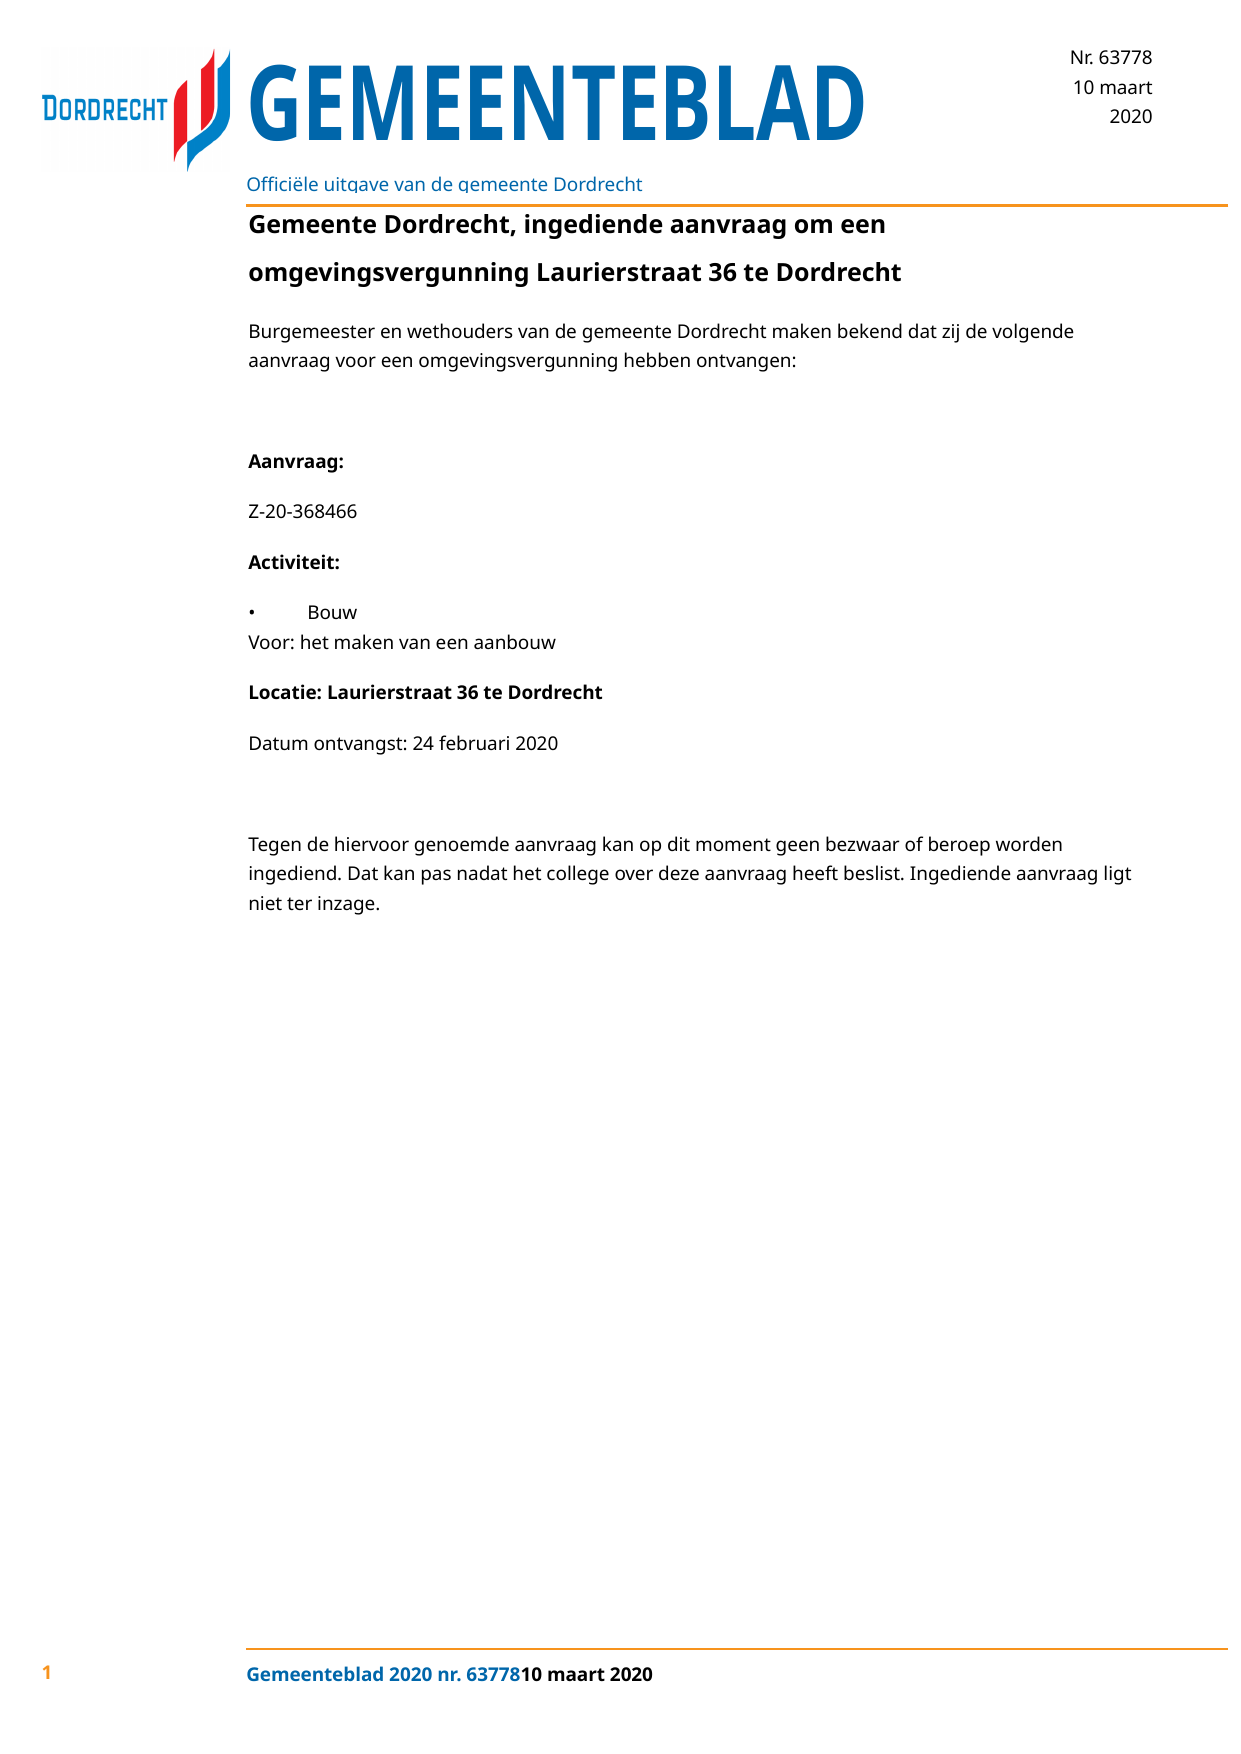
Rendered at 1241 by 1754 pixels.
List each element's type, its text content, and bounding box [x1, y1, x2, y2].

text Voor: het maken van een aanbouw [248, 629, 1152, 655]
text Activiteit: [248, 549, 1152, 575]
text Locatie: Laurierstraat 36 te Dordrecht [248, 679, 1152, 705]
text Z-20-368466 [248, 499, 1152, 524]
text Aanvraag: [248, 448, 1152, 474]
list Bouw [248, 599, 1152, 625]
text Datum ontvangst: 24 februari 2020 [248, 730, 1152, 756]
text Gemeente Dordrecht, ingediende aanvraag om een omgevingsvergunning Laurierstraat 36 te Dordrecht [248, 207, 1152, 288]
text Tegen de hiervoor genoemde aanvraag kan op dit moment geen bezwaar of beroep worden ingediend. Dat kan pas nadat het college over deze aanvraag heeft beslist. Ingediende aanvraag ligt niet ter inzage. [248, 831, 1152, 916]
picture [41, 47, 231, 172]
text Burgemeester en wethouders van de gemeente Dordrecht maken bekend dat zij de volgende aanvraag voor een omgevingsvergunning hebben ontvangen: [248, 318, 1152, 373]
